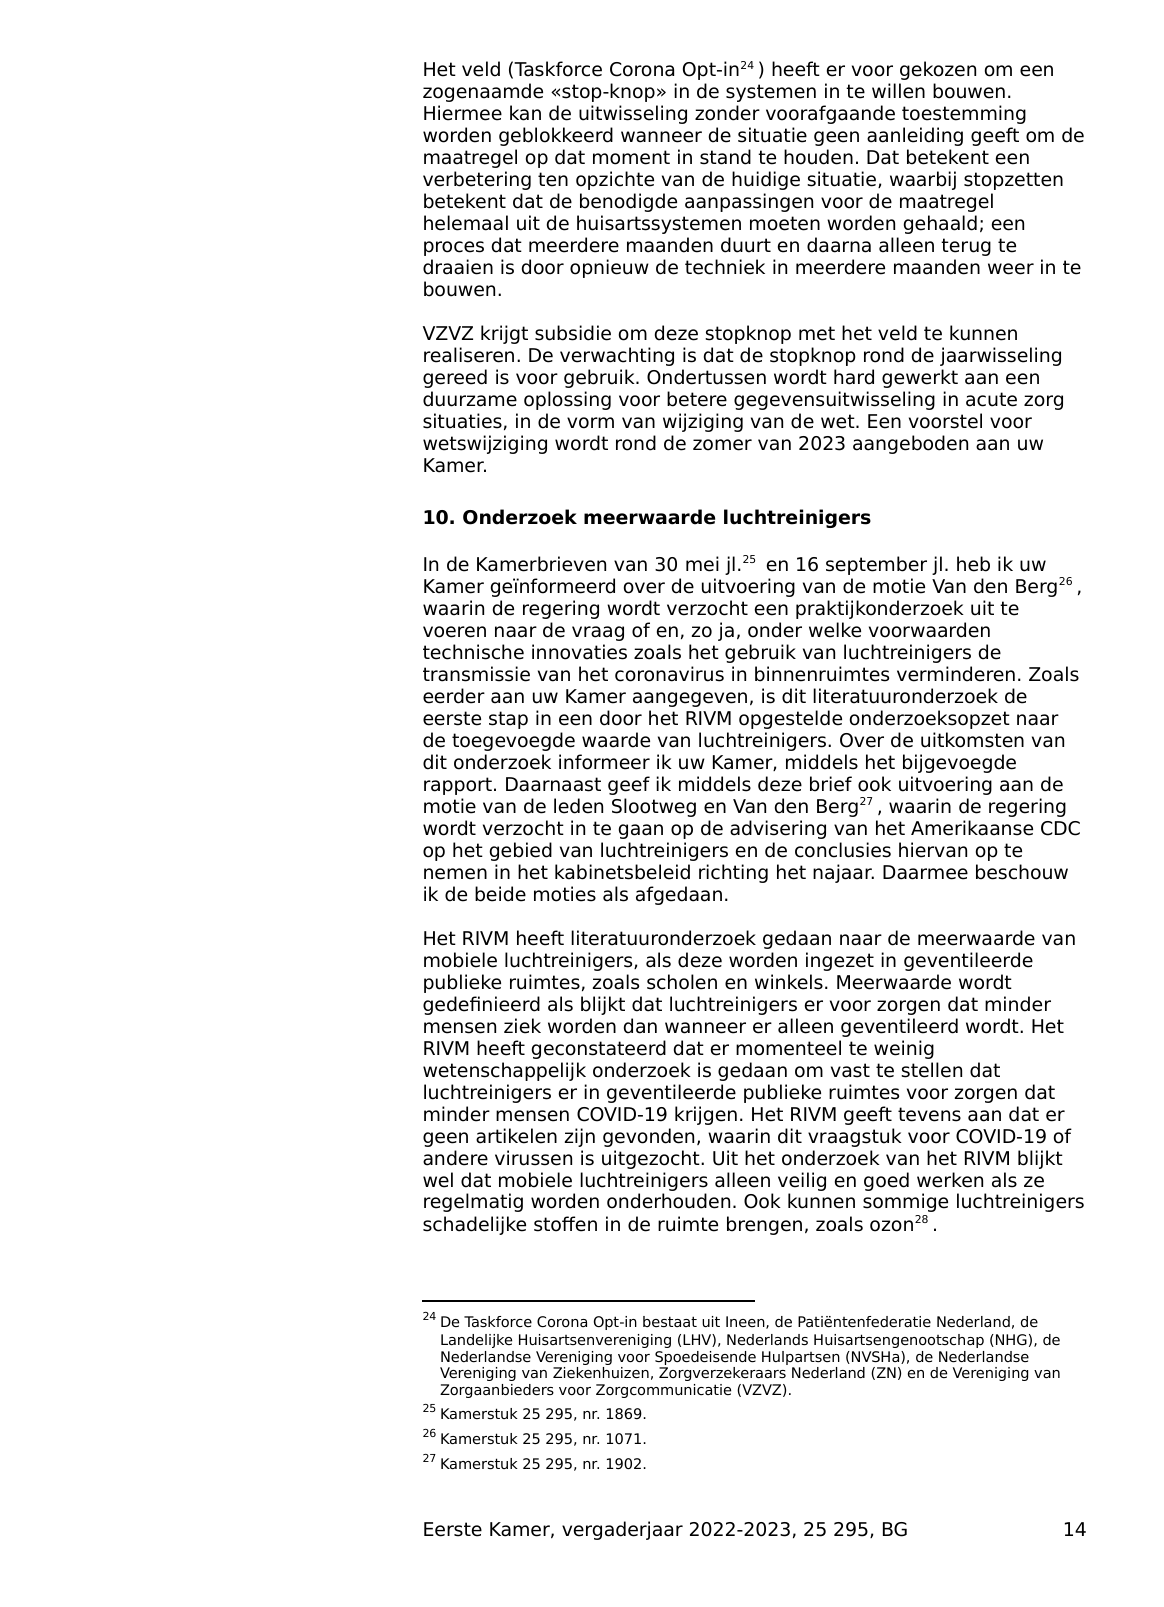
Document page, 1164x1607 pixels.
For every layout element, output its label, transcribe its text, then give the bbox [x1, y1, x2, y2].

text VZVZ krijgt subsidie om deze stopknop met het veld te kunnen realiseren. De verwachting is dat de stopknop rond de jaarwisseling gereed is voor gebruik. Ondertussen wordt hard gewerkt aan een duurzame oplossing voor betere gegevensuitwisseling in acute zorg situaties, in de vorm van wijziging van de wet. Een voorstel voor wetswijziging wordt rond de zomer van 2023 aangeboden aan uw Kamer. [422, 323, 1087, 477]
text Het RIVM heeft literatuuronderzoek gedaan naar de meerwaarde van mobiele luchtreinigers, als deze worden ingezet in geventileerde publieke ruimtes, zoals scholen en winkels. Meerwaarde wordt gedefinieerd als blijkt dat luchtreinigers er voor zorgen dat minder mensen ziek worden dan wanneer er alleen geventileerd wordt. Het RIVM heeft geconstateerd dat er momenteel te weinig wetenschappelijk onderzoek is gedaan om vast te stellen dat luchtreinigers er in geventileerde publieke ruimtes voor zorgen dat minder mensen COVID-19 krijgen. Het RIVM geeft tevens aan dat er geen artikelen zijn gevonden, waarin dit vraagstuk voor COVID-19 of andere virussen is uitgezocht. Uit het onderzoek van het RIVM blijkt wel dat mobiele luchtreinigers alleen veilig en goed werken als ze regelmatig worden onderhouden. Ook kunnen sommige luchtreinigers schadelijke stoffen in de ruimte brengen, zoals ozon. [422, 928, 1087, 1235]
text De Taskforce Corona Opt-in bestaat uit Ineen, de Patiëntenfederatie Nederland, de Landelijke Huisartsenvereniging (LHV), Nederlands Huisartsengenootschap (NHG), de Nederlandse Vereniging voor Spoedeisende Hulpartsen (NVSHa), de Nederlandse Vereniging van Ziekenhuizen, Zorgverzekeraars Nederland (ZN) en de Vereniging van Zorgaanbieders voor Zorgcommunicatie (VZVZ). [422, 1310, 1087, 1399]
text Kamerstuk 25 295, nr. 1071. [422, 1427, 1087, 1449]
text Kamerstuk 25 295, nr. 1869. [422, 1402, 1087, 1424]
text Kamerstuk 25 295, nr. 1902. [422, 1452, 1087, 1474]
text Het veld (Taskforce Corona Opt-in) heeft er voor gekozen om een zogenaamde «stop-knop» in de systemen in te willen bouwen. Hiermee kan de uitwisseling zonder voorafgaande toestemming worden geblokkeerd wanneer de situatie geen aanleiding geeft om de maatregel op dat moment in stand te houden. Dat betekent een verbetering ten opzichte van de huidige situatie, waarbij stopzetten betekent dat de benodigde aanpassingen voor de maatregel helemaal uit de huisartssystemen moeten worden gehaald; een proces dat meerdere maanden duurt en daarna alleen terug te draaien is door opnieuw de techniek in meerdere maanden weer in te bouwen. [422, 59, 1087, 301]
text In de Kamerbrieven van 30 mei jl. en 16 september jl. heb ik uw Kamer geïnformeerd over de uitvoering van de motie Van den Berg, waarin de regering wordt verzocht een praktijkonderzoek uit te voeren naar de vraag of en, zo ja, onder welke voorwaarden technische innovaties zoals het gebruik van luchtreinigers de transmissie van het coronavirus in binnenruimtes verminderen. Zoals eerder aan uw Kamer aangegeven, is dit literatuuronderzoek de eerste stap in een door het RIVM opgestelde onderzoeksopzet naar de toegevoegde waarde van luchtreinigers. Over de uitkomsten van dit onderzoek informeer ik uw Kamer, middels het bijgevoegde rapport. Daarnaast geef ik middels deze brief ook uitvoering aan de motie van de leden Slootweg en Van den Berg, waarin de regering wordt verzocht in te gaan op de advisering van het Amerikaanse CDC op het gebied van luchtreinigers en de conclusies hiervan op te nemen in het kabinetsbeleid richting het najaar. Daarmee beschouw ik de beide moties als afgedaan. [422, 554, 1087, 906]
subtitle 10. Onderzoek meerwaarde luchtreinigers [422, 507, 1087, 529]
